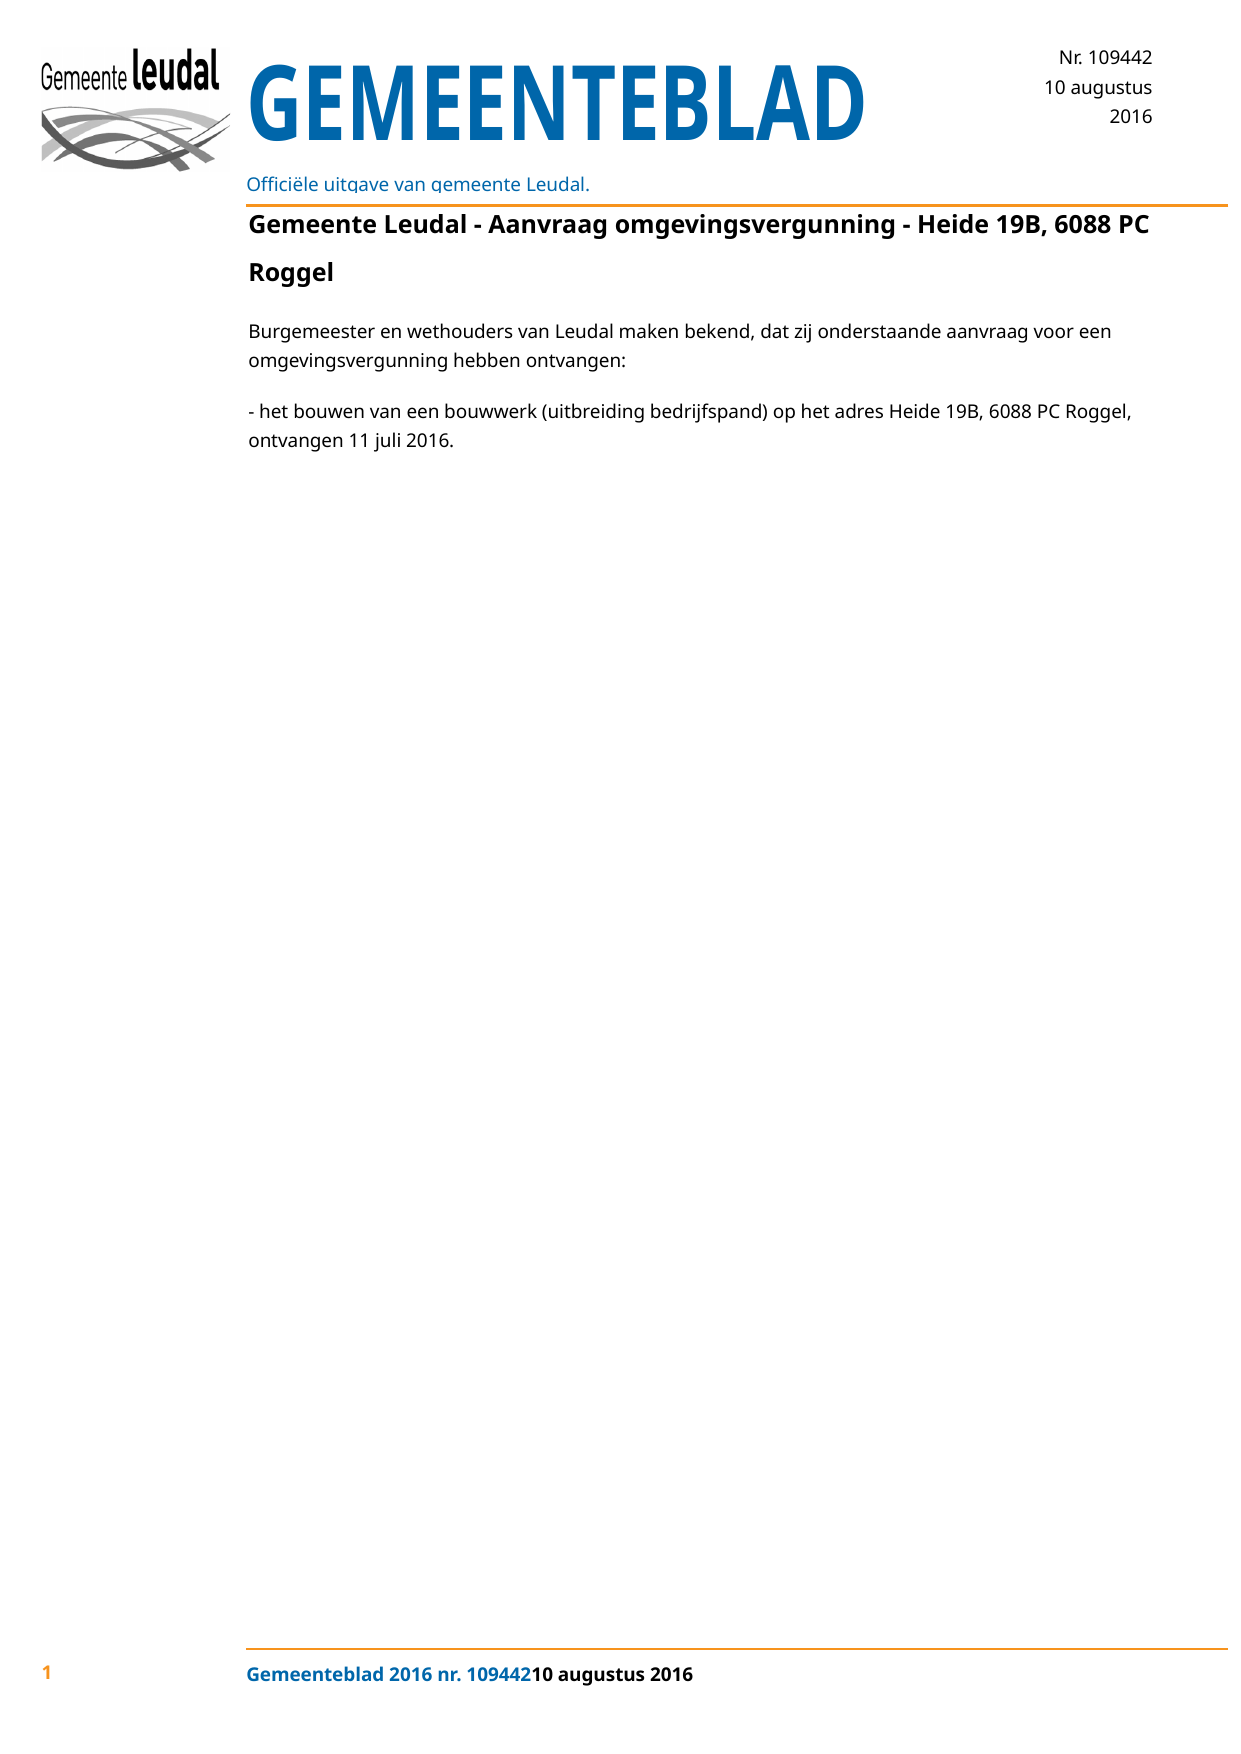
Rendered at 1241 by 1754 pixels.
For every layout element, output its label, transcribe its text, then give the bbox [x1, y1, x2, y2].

text Gemeente Leudal - Aanvraag omgevingsvergunning - Heide 19B, 6088 PC Roggel [248, 207, 1152, 288]
text Burgemeester en wethouders van Leudal maken bekend, dat zij onderstaande aanvraag voor een omgevingsvergunning hebben ontvangen: [248, 318, 1152, 373]
picture [41, 47, 231, 172]
text - het bouwen van een bouwwerk (uitbreiding bedrijfspand) op het adres Heide 19B, 6088 PC Roggel, ontvangen 11 juli 2016. [248, 398, 1152, 453]
